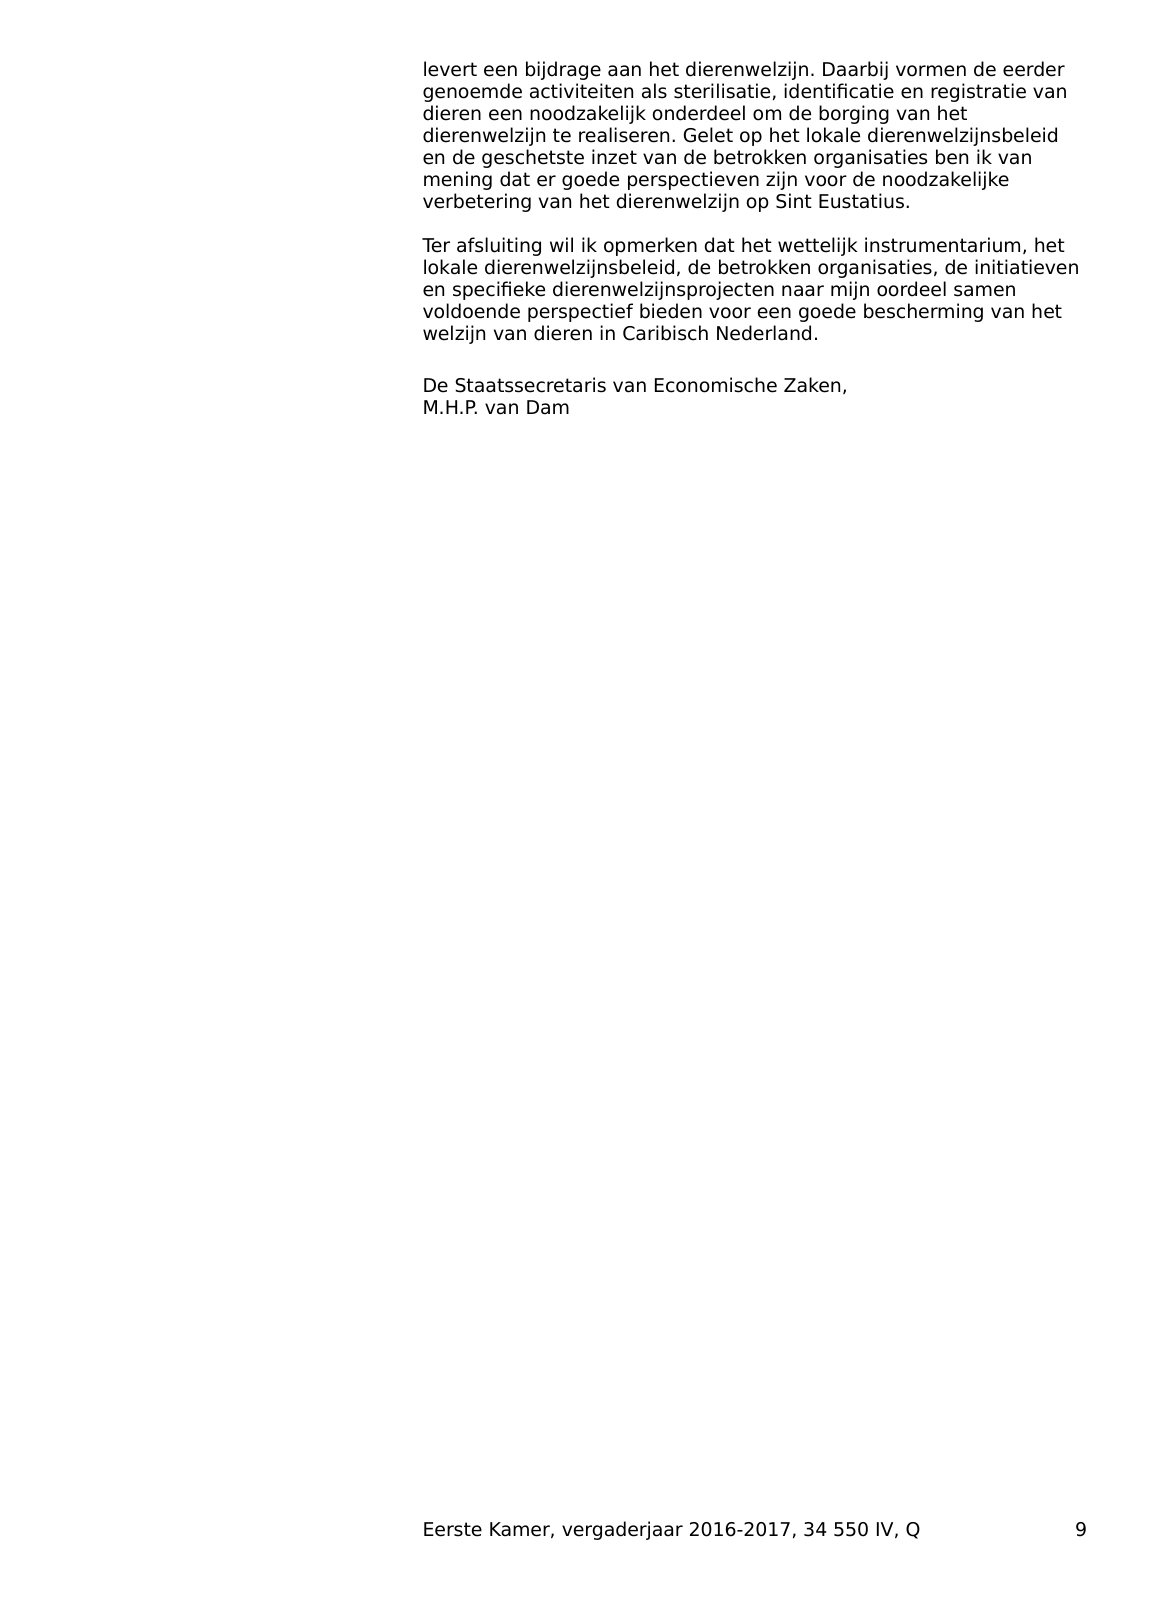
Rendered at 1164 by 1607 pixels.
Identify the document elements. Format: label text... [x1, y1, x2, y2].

text levert een bijdrage aan het dierenwelzijn. Daarbij vormen de eerder genoemde activiteiten als sterilisatie, identificatie en registratie van dieren een noodzakelijk onderdeel om de borging van het dierenwelzijn te realiseren. Gelet op het lokale dierenwelzijnsbeleid en de geschetste inzet van de betrokken organisaties ben ik van mening dat er goede perspectieven zijn voor de noodzakelijke verbetering van het dierenwelzijn op Sint Eustatius. [422, 59, 1087, 213]
text Ter afsluiting wil ik opmerken dat het wettelijk instrumentarium, het lokale dierenwelzijnsbeleid, de betrokken organisaties, de initiatieven en specifieke dierenwelzijnsprojecten naar mijn oordeel samen voldoende perspectief bieden voor een goede bescherming van het welzijn van dieren in Caribisch Nederland. [422, 235, 1087, 345]
text De Staatssecretaris van Economische Zaken, M.H.P. van Dam [422, 375, 1087, 419]
